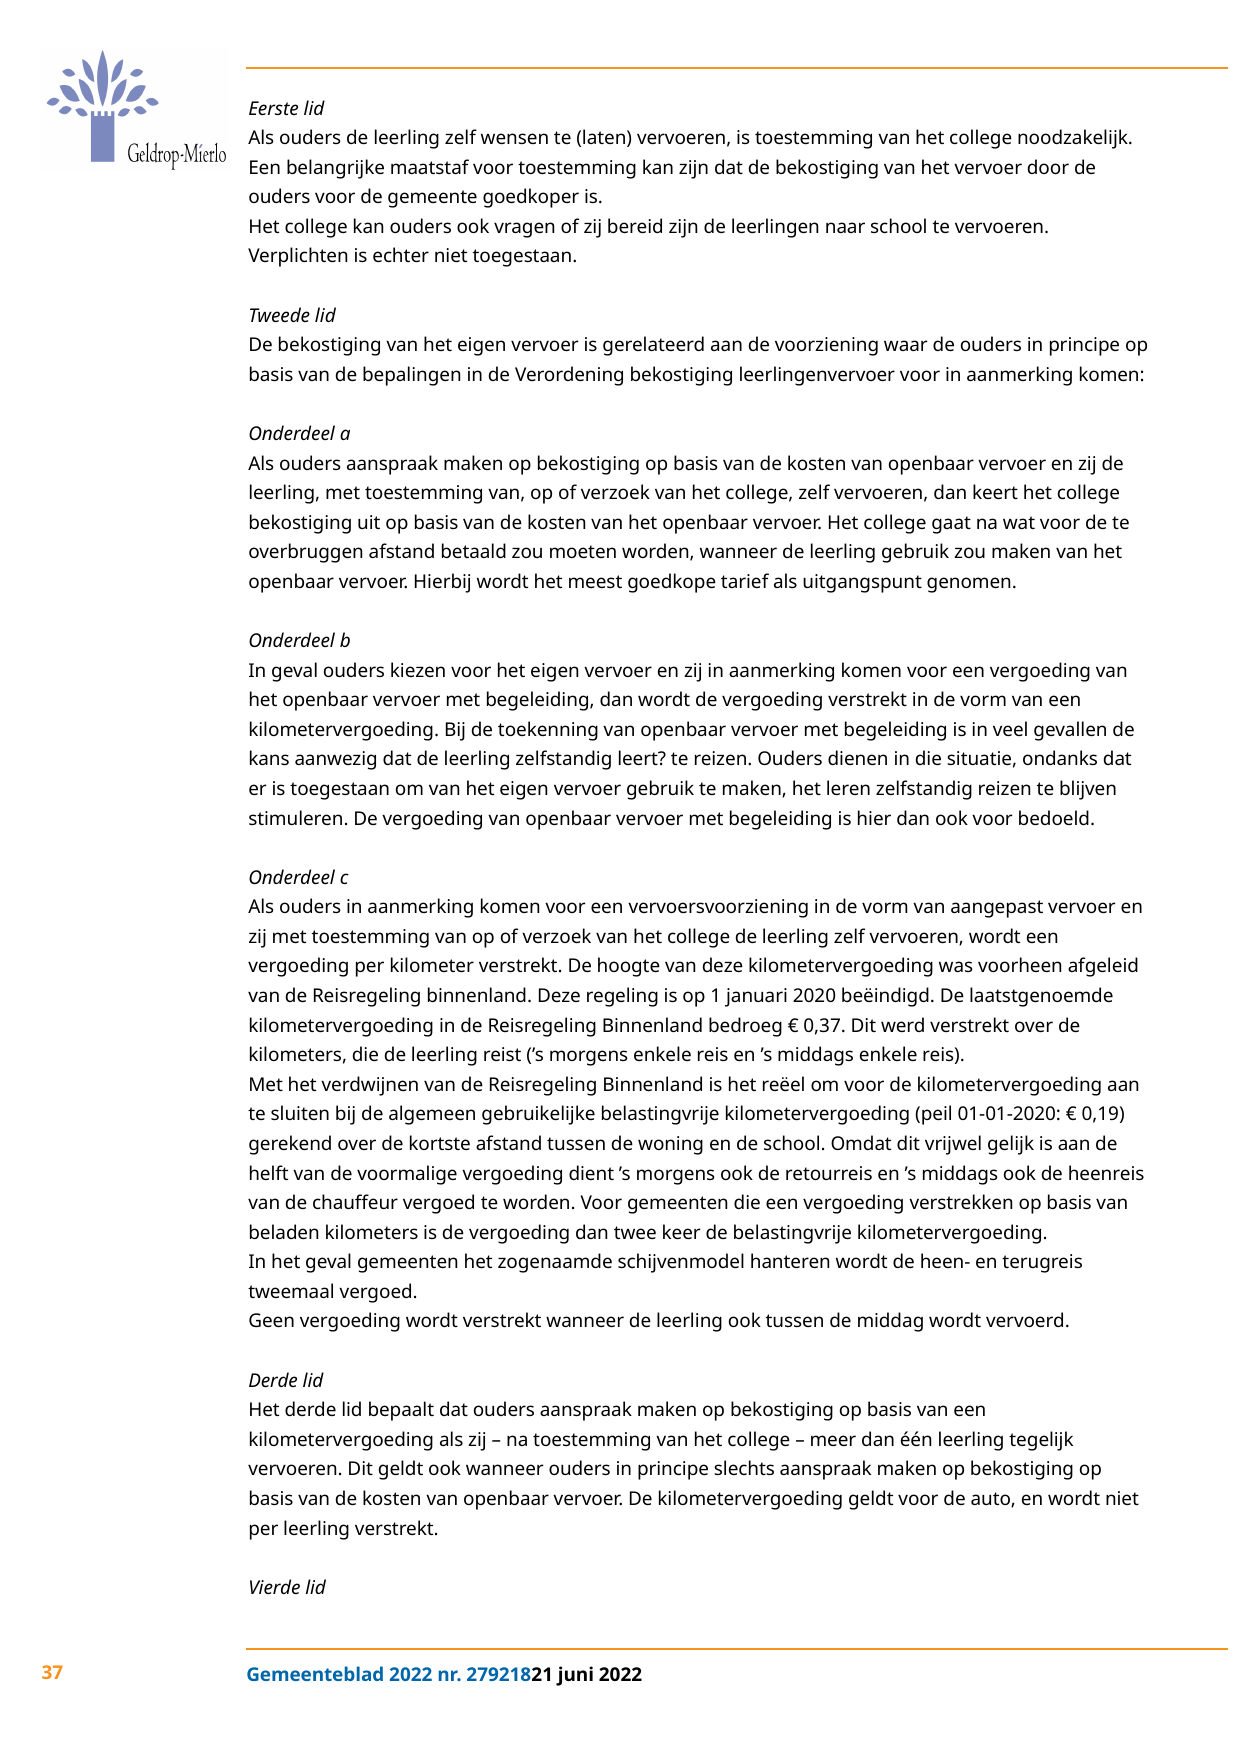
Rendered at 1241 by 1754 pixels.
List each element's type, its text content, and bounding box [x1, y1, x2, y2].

text Het college kan ouders ook vragen of zij bereid zijn de leerlingen naar school te vervoeren. Verplichten is echter niet toegestaan. [248, 213, 1152, 268]
text Derde lid [248, 1367, 1152, 1393]
text Onderdeel a [248, 420, 1152, 446]
text Geen vergoeding wordt verstrekt wanneer de leerling ook tussen de middag wordt vervoerd. [248, 1308, 1152, 1333]
text De bekostiging van het eigen vervoer is gerelateerd aan de voorziening waar de ouders in principe op basis van de bepalingen in de Verordening bekostiging leerlingenvervoer voor in aanmerking komen: [248, 331, 1152, 387]
text In het geval gemeenten het zogenaamde schijvenmodel hanteren wordt de heen- en terugreis tweemaal vergoed. [248, 1248, 1152, 1304]
text Het derde lid bepaalt dat ouders aanspraak maken op bekostiging op basis van een kilometervergoeding als zij – na toestemming van het college – meer dan één leerling tegelijk vervoeren. Dit geldt ook wanneer ouders in principe slechts aanspraak maken op bekostiging op basis van de kosten van openbaar vervoer. De kilometervergoeding geldt voor de auto, en wordt niet per leerling verstrekt. [248, 1396, 1152, 1541]
text Met het verdwijnen van de Reisregeling Binnenland is het reëel om voor de kilometervergoeding aan te sluiten bij de algemeen gebruikelijke belastingvrije kilometervergoeding (peil 01-01-2020: € 0,19) gerekend over de kortste afstand tussen de woning en de school. Omdat dit vrijwel gelijk is aan de helft van de voormalige vergoeding dient ’s morgens ook de retourreis en ’s middags ook de heenreis van de chauffeur vergoed te worden. Voor gemeenten die een vergoeding verstrekken op basis van beladen kilometers is de vergoeding dan twee keer de belastingvrije kilometervergoeding. [248, 1071, 1152, 1245]
text Tweede lid [248, 302, 1152, 328]
text Vierde lid [248, 1574, 1152, 1600]
picture [41, 47, 231, 172]
text Onderdeel c [248, 864, 1152, 890]
text Onderdeel b [248, 627, 1152, 653]
text Als ouders in aanmerking komen voor een vervoersvoorziening in de vorm van aangepast vervoer en zij met toestemming van op of verzoek van het college de leerling zelf vervoeren, wordt een vergoeding per kilometer verstrekt. De hoogte van deze kilometervergoeding was voorheen afgeleid van de Reisregeling binnenland. Deze regeling is op 1 januari 2020 beëindigd. De laatstgenoemde kilometervergoeding in de Reisregeling Binnenland bedroeg € 0,37. Dit werd verstrekt over de kilometers, die de leerling reist (’s morgens enkele reis en ’s middags enkele reis). [248, 893, 1152, 1067]
text Eerste lid [248, 95, 1152, 121]
text Als ouders de leerling zelf wensen te (laten) vervoeren, is toestemming van het college noodzakelijk. Een belangrijke maatstaf voor toestemming kan zijn dat de bekostiging van het vervoer door de ouders voor de gemeente goedkoper is. [248, 124, 1152, 209]
text Als ouders aanspraak maken op bekostiging op basis van de kosten van openbaar vervoer en zij de leerling, met toestemming van, op of verzoek van het college, zelf vervoeren, dan keert het college bekostiging uit op basis van de kosten van het openbaar vervoer. Het college gaat na wat voor de te overbruggen afstand betaald zou moeten worden, wanneer de leerling gebruik zou maken van het openbaar vervoer. Hierbij wordt het meest goedkope tarief als uitgangspunt genomen. [248, 450, 1152, 594]
text In geval ouders kiezen voor het eigen vervoer en zij in aanmerking komen voor een vergoeding van het openbaar vervoer met begeleiding, dan wordt de vergoeding verstrekt in de vorm van een kilometervergoeding. Bij de toekenning van openbaar vervoer met begeleiding is in veel gevallen de kans aanwezig dat de leerling zelfstandig leert? te reizen. Ouders dienen in die situatie, ondanks dat er is toegestaan om van het eigen vervoer gebruik te maken, het leren zelfstandig reizen te blijven stimuleren. De vergoeding van openbaar vervoer met begeleiding is hier dan ook voor bedoeld. [248, 657, 1152, 831]
